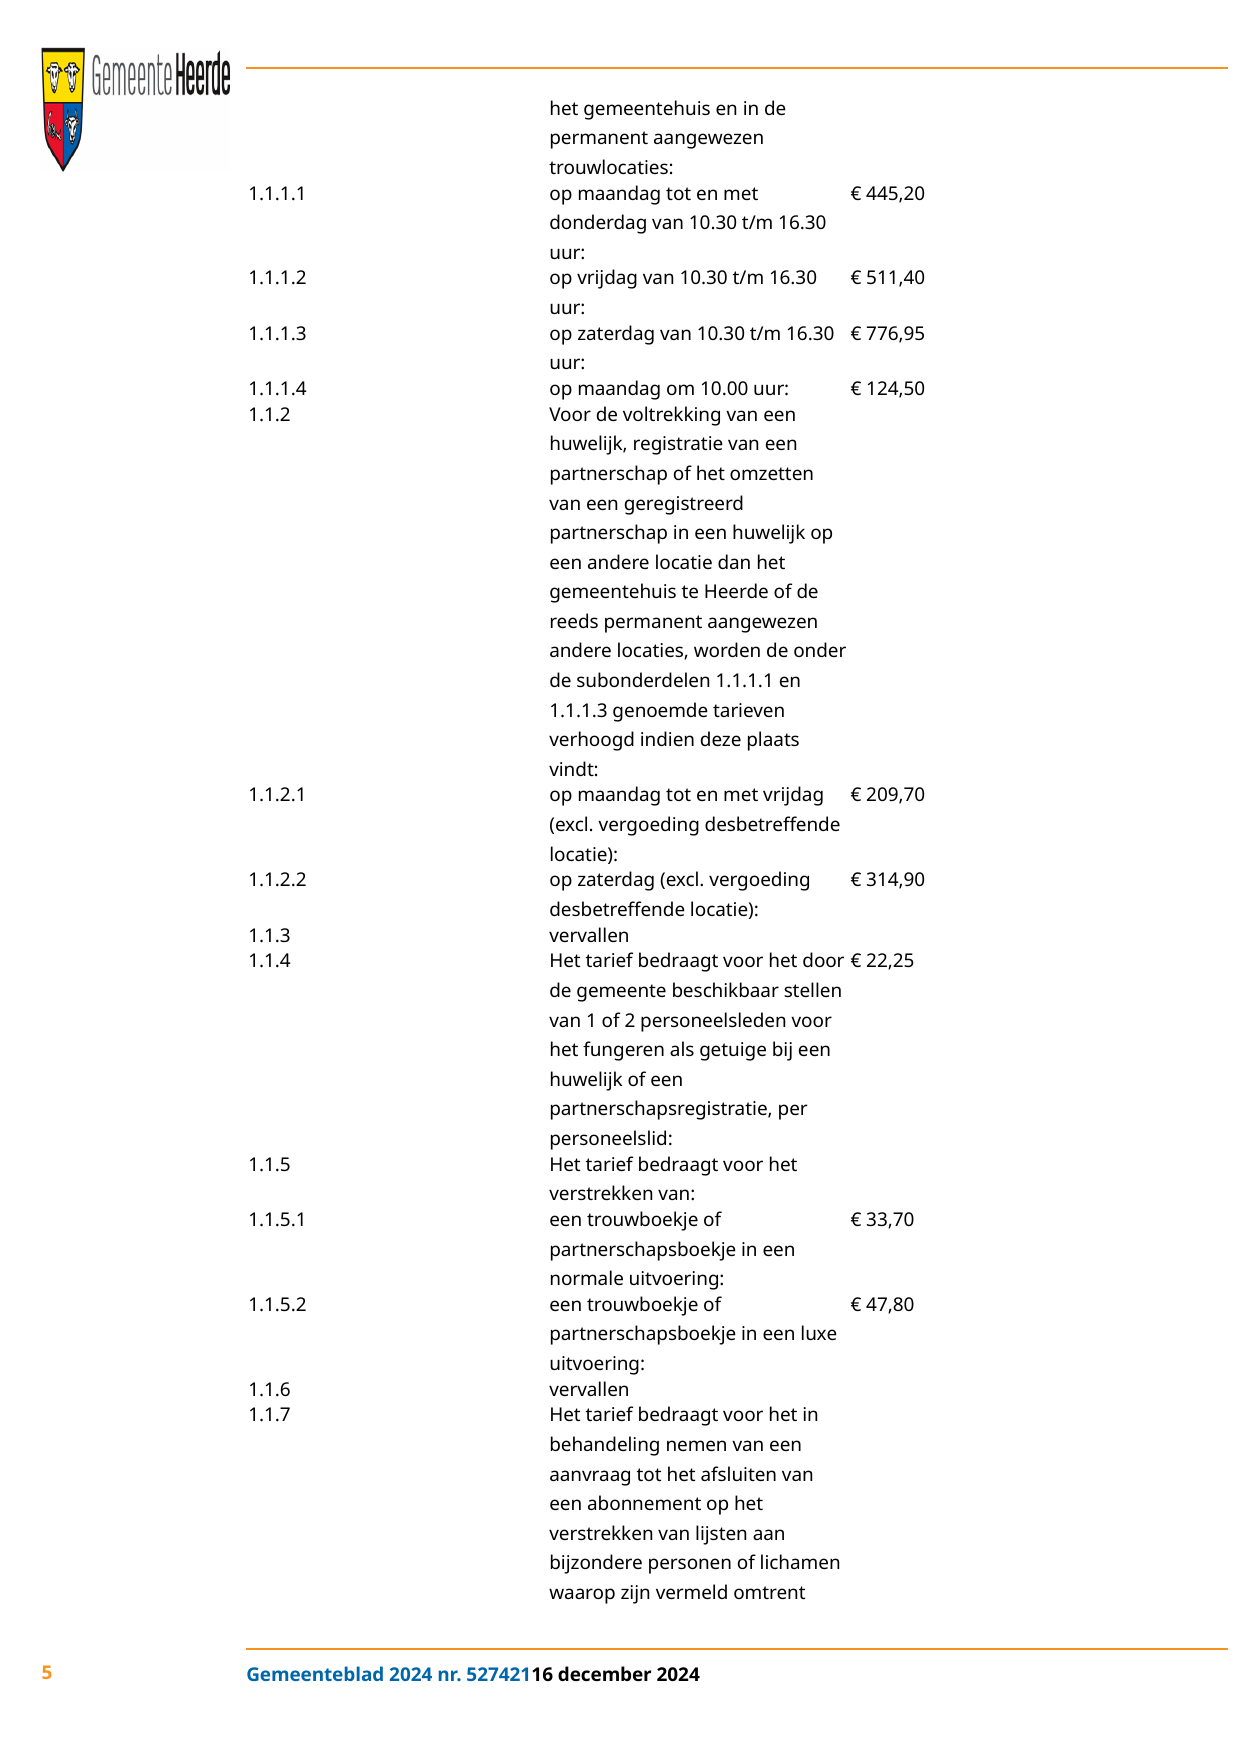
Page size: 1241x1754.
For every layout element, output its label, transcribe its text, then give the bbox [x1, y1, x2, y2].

table_cell het gemeentehuis en in de permanent aangewezen trouwlocaties: [549, 95, 850, 180]
table_cell vervallen [549, 1376, 850, 1402]
table_cell € 124,50 [850, 375, 1152, 401]
table_cell Voor de voltrekking van een huwelijk, registratie van een partnerschap of het omzetten van een geregistreerd partnerschap in een huwelijk op een andere locatie dan het gemeentehuis te Heerde of de reeds permanent aangewezen andere locaties, worden de onder de subonderdelen 1.1.1.1 en 1.1.1.3 genoemde tarieven verhoogd indien deze plaats vindt: [549, 401, 850, 782]
table_cell € 776,95 [850, 320, 1152, 375]
table_cell Het tarief bedraagt voor het in behandeling nemen van een aanvraag tot het afsluiten van een abonnement op het verstrekken van lijsten aan bijzondere personen of lichamen waarop zijn vermeld omtrent [549, 1402, 850, 1605]
table_cell [850, 922, 1152, 948]
table_cell 1.1.1.4 [248, 375, 549, 401]
table_cell vervallen [549, 922, 850, 948]
table_cell 1.1.7 [248, 1402, 549, 1605]
table_cell [248, 95, 549, 180]
table_cell op zaterdag (excl. vergoeding desbetreffende locatie): [549, 867, 850, 922]
table_cell 1.1.5 [248, 1151, 549, 1206]
table_cell Het tarief bedraagt voor het door de gemeente beschikbaar stellen van 1 of 2 personeelsleden voor het fungeren als getuige bij een huwelijk of een partnerschapsregistratie, per personeelslid: [549, 948, 850, 1151]
table_cell 1.1.1.2 [248, 265, 549, 320]
table_cell op zaterdag van 10.30 t/m 16.30 uur: [549, 320, 850, 375]
table_cell € 22,25 [850, 948, 1152, 1151]
table_cell 1.1.3 [248, 922, 549, 948]
table_cell een trouwboekje of partnerschapsboekje in een normale uitvoering: [549, 1206, 850, 1291]
picture [41, 47, 231, 172]
table_cell 1.1.2 [248, 401, 549, 782]
table_cell 1.1.1.1 [248, 180, 549, 264]
table_cell een trouwboekje of partnerschapsboekje in een luxe uitvoering: [549, 1291, 850, 1376]
table_cell [850, 1402, 1152, 1605]
table_cell 1.1.6 [248, 1376, 549, 1402]
table_cell € 47,80 [850, 1291, 1152, 1376]
table_cell 1.1.5.1 [248, 1206, 549, 1291]
table_cell [850, 401, 1152, 782]
table_cell op maandag om 10.00 uur: [549, 375, 850, 401]
table_cell op maandag tot en met donderdag van 10.30 t/m 16.30 uur: [549, 180, 850, 264]
table_cell 1.1.1.3 [248, 320, 549, 375]
table_cell € 314,90 [850, 867, 1152, 922]
table_cell op vrijdag van 10.30 t/m 16.30 uur: [549, 265, 850, 320]
table_cell op maandag tot en met vrijdag (excl. vergoeding desbetreffende locatie): [549, 782, 850, 867]
table_cell 1.1.4 [248, 948, 549, 1151]
table_cell € 511,40 [850, 265, 1152, 320]
table_cell 1.1.5.2 [248, 1291, 549, 1376]
table_cell € 445,20 [850, 180, 1152, 264]
table_cell [850, 1151, 1152, 1206]
table_cell Het tarief bedraagt voor het verstrekken van: [549, 1151, 850, 1206]
table_cell € 209,70 [850, 782, 1152, 867]
table_cell € 33,70 [850, 1206, 1152, 1291]
table_cell 1.1.2.1 [248, 782, 549, 867]
table_cell 1.1.2.2 [248, 867, 549, 922]
table_cell [850, 1376, 1152, 1402]
table_cell [850, 95, 1152, 180]
